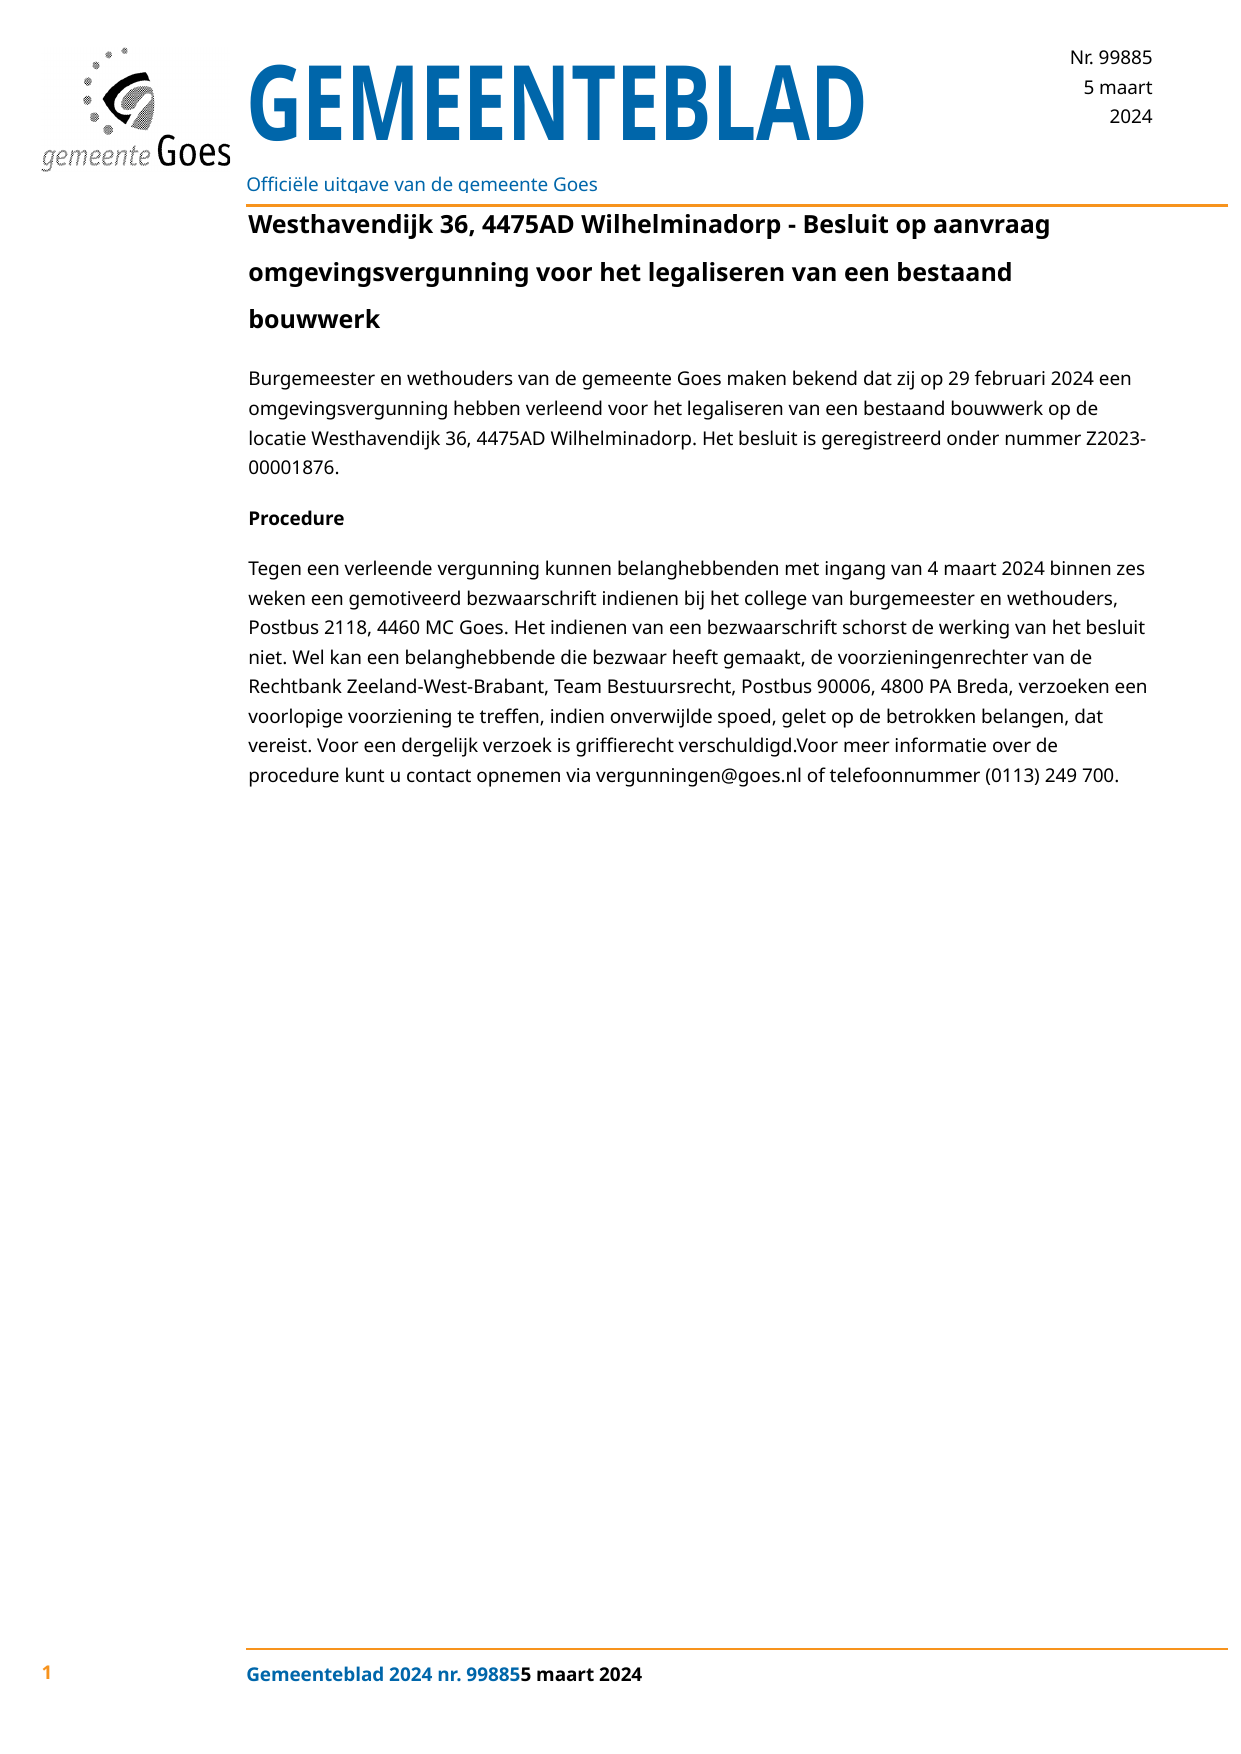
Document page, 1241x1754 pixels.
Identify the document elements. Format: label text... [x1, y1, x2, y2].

picture [41, 47, 231, 172]
text Westhavendijk 36, 4475AD Wilhelminadorp - Besluit op aanvraag omgevingsvergunning voor het legaliseren van een bestaand bouwwerk [248, 207, 1152, 336]
text Tegen een verleende vergunning kunnen belanghebbenden met ingang van 4 maart 2024 binnen zes weken een gemotiveerd bezwaarschrift indienen bij het college van burgemeester en wethouders, Postbus 2118, 4460 MC Goes. Het indienen van een bezwaarschrift schorst de werking van het besluit niet. Wel kan een belanghebbende die bezwaar heeft gemaakt, de voorzieningenrechter van de Rechtbank Zeeland-West-Brabant, Team Bestuursrecht, Postbus 90006, 4800 PA Breda, verzoeken een voorlopige voorziening te treffen, indien onverwijlde spoed, gelet op de betrokken belangen, dat vereist. Voor een dergelijk verzoek is griffierecht verschuldigd.Voor meer informatie over de procedure kunt u contact opnemen via vergunningen@goes.nl of telefoonnummer (0113) 249 700. [248, 555, 1152, 788]
text Procedure [248, 505, 1152, 530]
text Burgemeester en wethouders van de gemeente Goes maken bekend dat zij op 29 februari 2024 een omgevingsvergunning hebben verleend voor het legaliseren van een bestaand bouwwerk op de locatie Westhavendijk 36, 4475AD Wilhelminadorp. Het besluit is geregistreerd onder nummer Z2023-00001876. [248, 366, 1152, 480]
